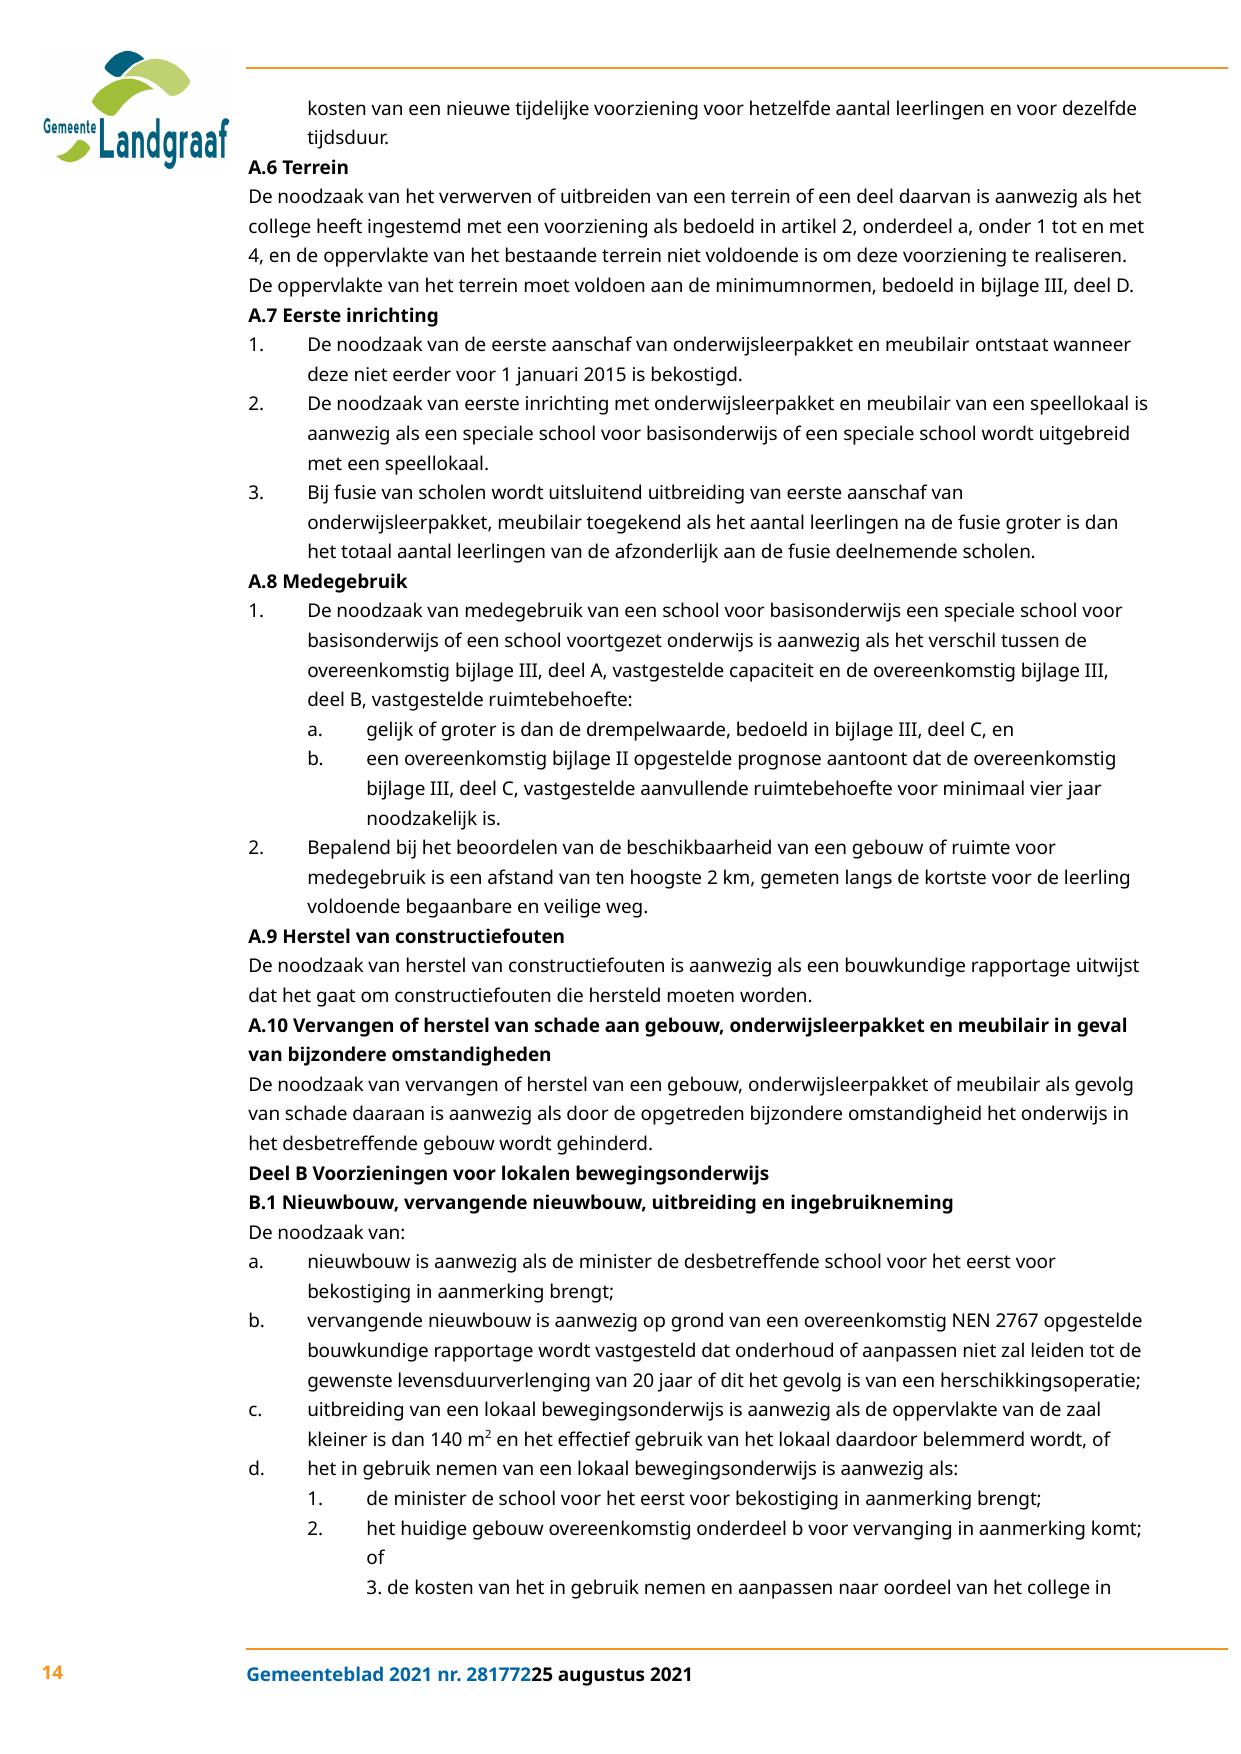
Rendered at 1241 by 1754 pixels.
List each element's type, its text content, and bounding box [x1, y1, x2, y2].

list kosten van een nieuwe tijdelijke voor­ziening voor hetzelfde aantal leerlingen en voor dezelfde tijdsduur. [248, 95, 1152, 150]
text A.8 Medegebruik [248, 568, 1152, 594]
list Bij fusie van scholen wordt uitsluitend uitbreiding van eerste aanschaf van onderwijsleerpakket, meubilair toegekend als het aantal leerlingen na de fusie groter is dan het totaal aantal leerlingen van de afzonderlijk aan de fusie deelnemende scholen. [248, 479, 1152, 564]
text De noodzaak van het verwerven of uitbreiden van een terrein of een deel daarvan is aanwezig als het college heeft ingestemd met een voorziening als bedoeld in artikel 2, onderdeel a, onder 1 tot en met 4, en de oppervlakte van het bestaande terrein niet voldoende is om deze voorziening te realiseren. De oppervlakte van het terrein moet voldoen aan de minimumnormen, bedoeld in bijlage III, deel D. [248, 183, 1152, 298]
list het huidige gebouw overeenkomstig onderdeel b voor vervanging in aanmerking komt; of [307, 1515, 1152, 1570]
list uitbreiding van een lokaal bewegingsonderwijs is aanwezig als de oppervlakte van de zaal kleiner is dan 140 m2 en het effectief gebruik van het lokaal daardoor belemmerd wordt, of [248, 1396, 1152, 1452]
list Bepalend bij het beoordelen van de beschikbaarheid van een gebouw of ruimte voor medegebruik is een afstand van ten hoogste 2 km, gemeten langs de kortste voor de leerling voldoende begaanbare en veilige weg. [248, 834, 1152, 919]
list vervangende nieuwbouw is aanwezig op grond van een overeenkomstig NEN 2767 opgestelde bouwkundige rapportage wordt vastgesteld dat onderhoud of aanpassen niet zal leiden tot de gewenste levensduurverlenging van 20 jaar of dit het gevolg is van een herschikkingsoperatie; [248, 1308, 1152, 1393]
text A.9 Herstel van constructiefouten [248, 923, 1152, 949]
list 3. de kosten van het in gebruik nemen en aanpassen naar oordeel van het college in [307, 1574, 1152, 1600]
list een overeenkomstig bijlage II opgestelde prognose aantoont dat de overeenkomstig bijlage III, deel C, vastgestelde aanvullende ruimtebehoefte voor minimaal vier jaar noodzakelijk is. [307, 746, 1152, 831]
list De noodzaak van de eerste aanschaf van onderwijsleerpakket en meubilair ontstaat wanneer deze niet eerder voor 1 januari 2015 is bekostigd. [248, 331, 1152, 387]
text A.7 Eerste inrichting [248, 302, 1152, 328]
text De noodzaak van herstel van constructiefouten is aanwezig als een bouwkundige rapportage uitwijst dat het gaat om constructiefouten die hersteld moeten worden. [248, 953, 1152, 1008]
picture [41, 47, 231, 172]
text De noodzaak van vervangen of herstel van een gebouw, onderwijsleerpakket of meubilair als gevolg van schade daaraan is aanwezig als door de opgetreden bijzondere omstan­digheid het onderwijs in het desbetreffende gebouw wordt gehinderd. [248, 1071, 1152, 1156]
text A.6 Terrein [248, 154, 1152, 180]
list De noodzaak van medegebruik van een school voor basisonderwijs een speciale school voor basisonderwijs of een school voortgezet onderwijs is aanwezig als het verschil tussen de overeenkomstig bijlage III, deel A, vastgestelde capaciteit en de overeenkomstig bijlage III, deel B, vastgestelde ruimtebehoefte: [248, 598, 1152, 712]
text A.10 Vervangen of herstel van schade aan gebouw, onderwijsleerpakket en meubilair in geval van bijzondere omstandigheden [248, 1012, 1152, 1067]
text B.1 Nieuwbouw, vervangende nieuwbouw, uitbreiding en ingebruikneming [248, 1189, 1152, 1215]
list gelijk of groter is dan de drempelwaarde, bedoeld in bijlage III, deel C, en [307, 716, 1152, 742]
text De noodzaak van: [248, 1219, 1152, 1245]
text Deel B Voorzieningen voor lokalen bewegingsonderwijs [248, 1160, 1152, 1186]
list De noodzaak van eerste inrichting met onderwijsleerpakket en meubilair van een speellokaal is aanwezig als een speciale school voor basisonderwijs of een speciale school wordt uitgebreid met een speellokaal. [248, 391, 1152, 476]
list nieuwbouw is aanwezig als de minister de desbetreffende school voor het eerst voor bekostiging in aanmerking brengt; [248, 1248, 1152, 1304]
list het in gebruik nemen van een lokaal bewegingsonderwijs is aanwezig als: [248, 1456, 1152, 1481]
list de minister de school voor het eerst voor bekostiging in aanmerking brengt; [307, 1485, 1152, 1511]
